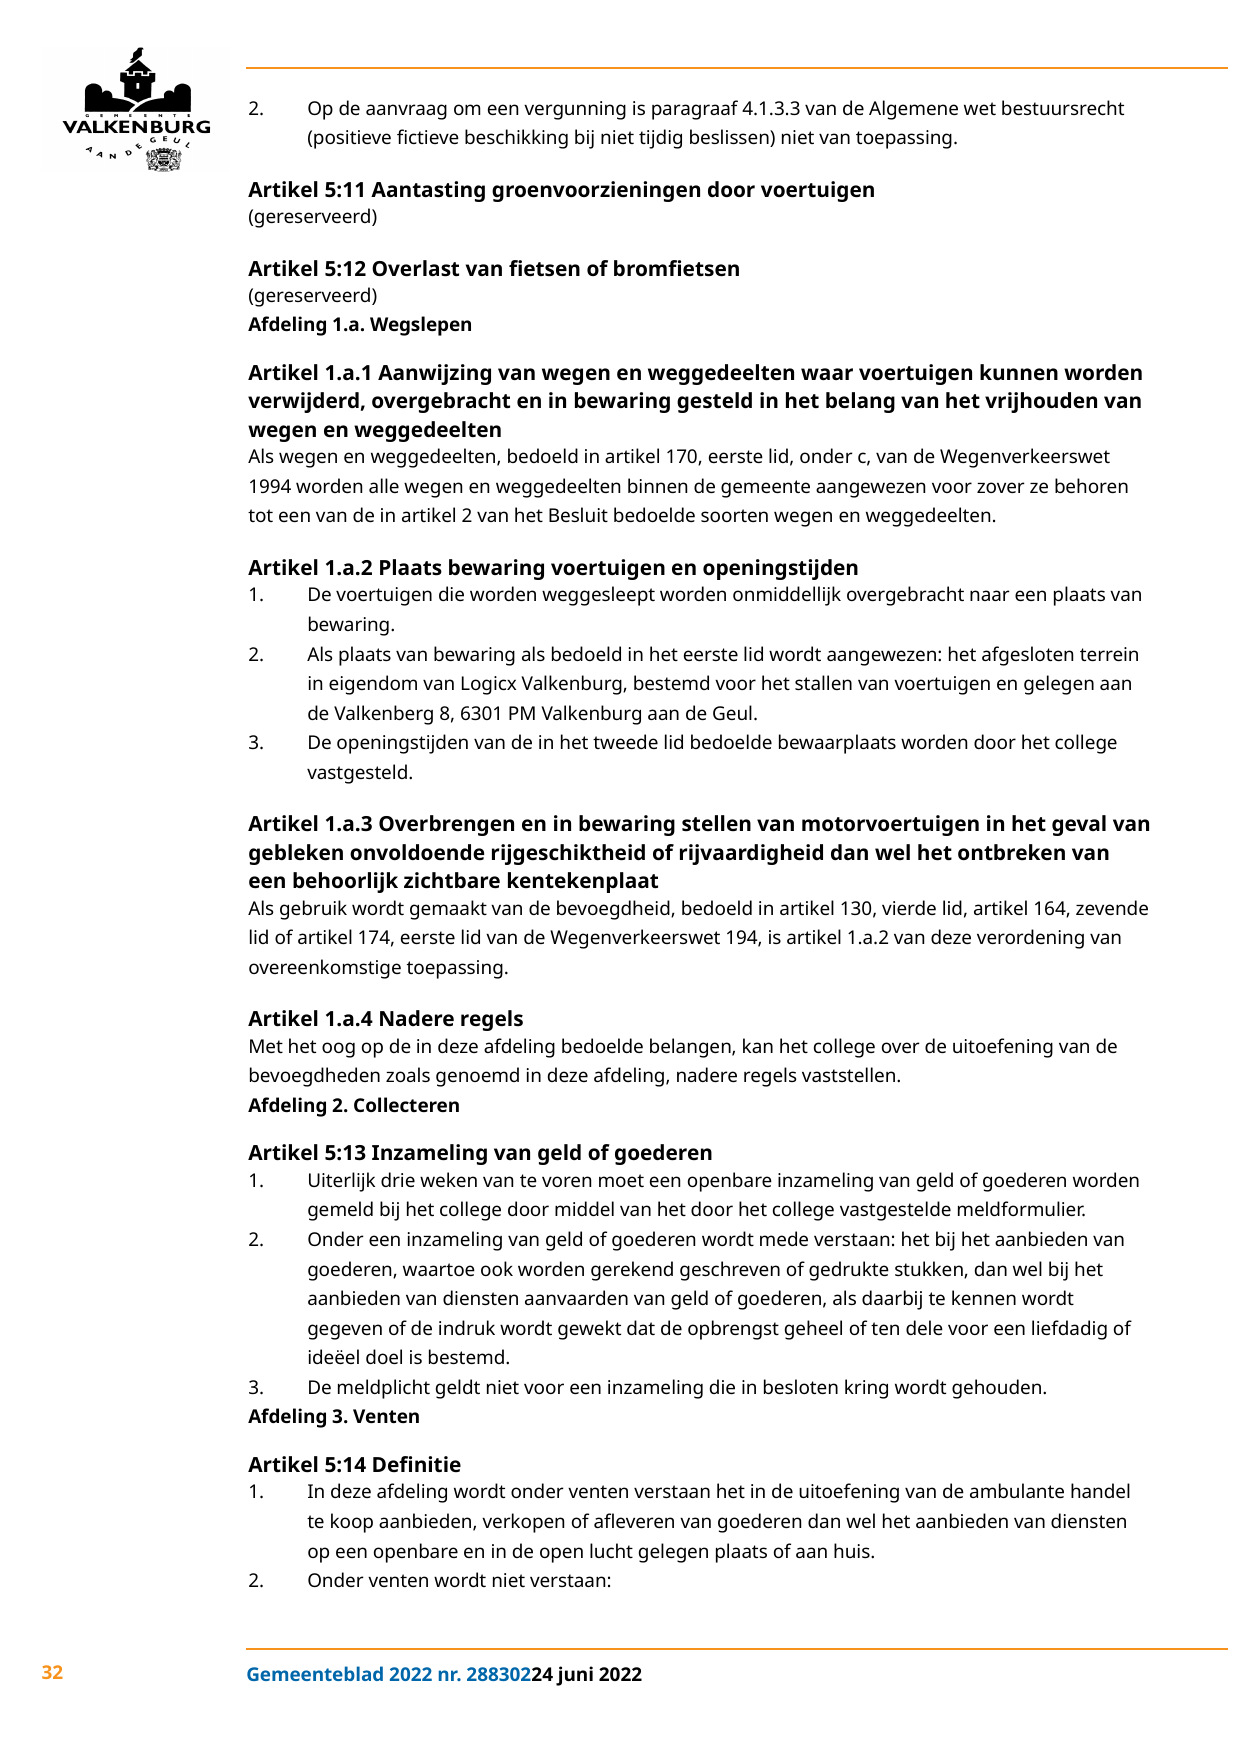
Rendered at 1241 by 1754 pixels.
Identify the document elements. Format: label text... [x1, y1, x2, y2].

list De voertuigen die worden weggesleept worden onmiddellijk overgebracht naar een plaats van bewaring. [248, 582, 1152, 637]
text Artikel 1.a.4 Nadere regels [248, 1004, 1152, 1033]
text Afdeling 1.a. Wegslepen [248, 312, 1152, 337]
text Met het oog op de in deze afdeling bedoelde belangen, kan het college over de uitoefening van de bevoegdheden zoals genoemd in deze afdeling, nadere regels vaststellen. [248, 1033, 1152, 1088]
text Artikel 1.a.3 Overbrengen en in bewaring stellen van motorvoertuigen in het geval van gebleken onvoldoende rijgeschiktheid of rijvaardigheid dan wel het ontbreken van een behoorlijk zichtbare kentekenplaat [248, 809, 1152, 895]
list Als plaats van bewaring als bedoeld in het eerste lid wordt aangewezen: het afgesloten terrein in eigendom van Logicx Valkenburg, bestemd voor het stallen van voertuigen en gelegen aan de Valkenberg 8, 6301 PM Valkenburg aan de Geul. [248, 641, 1152, 726]
text Artikel 5:12 Overlast van fietsen of bromfietsen [248, 254, 1152, 282]
text Artikel 5:11 Aantasting groenvoorzieningen door voertuigen [248, 175, 1152, 203]
text Artikel 5:14 Definitie [248, 1450, 1152, 1479]
list De openingstijden van de in het tweede lid bedoelde bewaarplaats worden door het college vastgesteld. [248, 729, 1152, 785]
text (gereserveerd) [248, 282, 1152, 308]
picture [41, 47, 231, 172]
list In deze afdeling wordt onder venten verstaan het in de uitoefening van de ambulante handel te koop aanbieden, verkopen of afleveren van goederen dan wel het aanbieden van diensten op een openbare en in de open lucht gelegen plaats of aan huis. [248, 1479, 1152, 1563]
list Onder een inzameling van geld of goederen wordt mede verstaan: het bij het aanbieden van goederen, waartoe ook worden gerekend geschreven of gedrukte stukken, dan wel bij het aanbieden van diensten aanvaarden van geld of goederen, als daarbij te kennen wordt gegeven of de indruk wordt gewekt dat de opbrengst geheel of ten dele voor een liefdadig of ideëel doel is bestemd. [248, 1226, 1152, 1370]
text Artikel 1.a.2 Plaats bewaring voertuigen en openingstijden [248, 553, 1152, 582]
list Op de aanvraag om een vergunning is paragraaf 4.1.3.3 van de Algemene wet bestuursrecht (positieve fictieve beschikking bij niet tijdig beslissen) niet van toepassing. [248, 95, 1152, 150]
text Afdeling 3. Venten [248, 1404, 1152, 1429]
text Afdeling 2. Collecteren [248, 1092, 1152, 1118]
text Artikel 1.a.1 Aanwijzing van wegen en weggedeelten waar voertuigen kunnen worden verwijderd, overgebracht en in bewaring gesteld in het belang van het vrijhouden van wegen en weggedeelten [248, 358, 1152, 443]
list De meldplicht geldt niet voor een inzameling die in besloten kring wordt gehouden. [248, 1374, 1152, 1400]
text (gereserveerd) [248, 203, 1152, 229]
list Onder venten wordt niet verstaan: [248, 1567, 1152, 1593]
text Als wegen en weggedeelten, bedoeld in artikel 170, eerste lid, onder c, van de Wegenverkeerswet 1994 worden alle wegen en weggedeelten binnen de gemeente aangewezen voor zover ze behoren tot een van de in artikel 2 van het Besluit bedoelde soorten wegen en weggedeelten. [248, 443, 1152, 528]
text Artikel 5:13 Inzameling van geld of goederen [248, 1138, 1152, 1167]
list Uiterlijk drie weken van te voren moet een openbare inzameling van geld of goederen worden gemeld bij het college door middel van het door het college vastgestelde meldformulier. [248, 1167, 1152, 1222]
text Als gebruik wordt gemaakt van de bevoegdheid, bedoeld in artikel 130, vierde lid, artikel 164, zevende lid of artikel 174, eerste lid van de Wegenverkeerswet 194, is artikel 1.a.2 van deze verordening van overeenkomstige toepassing. [248, 895, 1152, 980]
